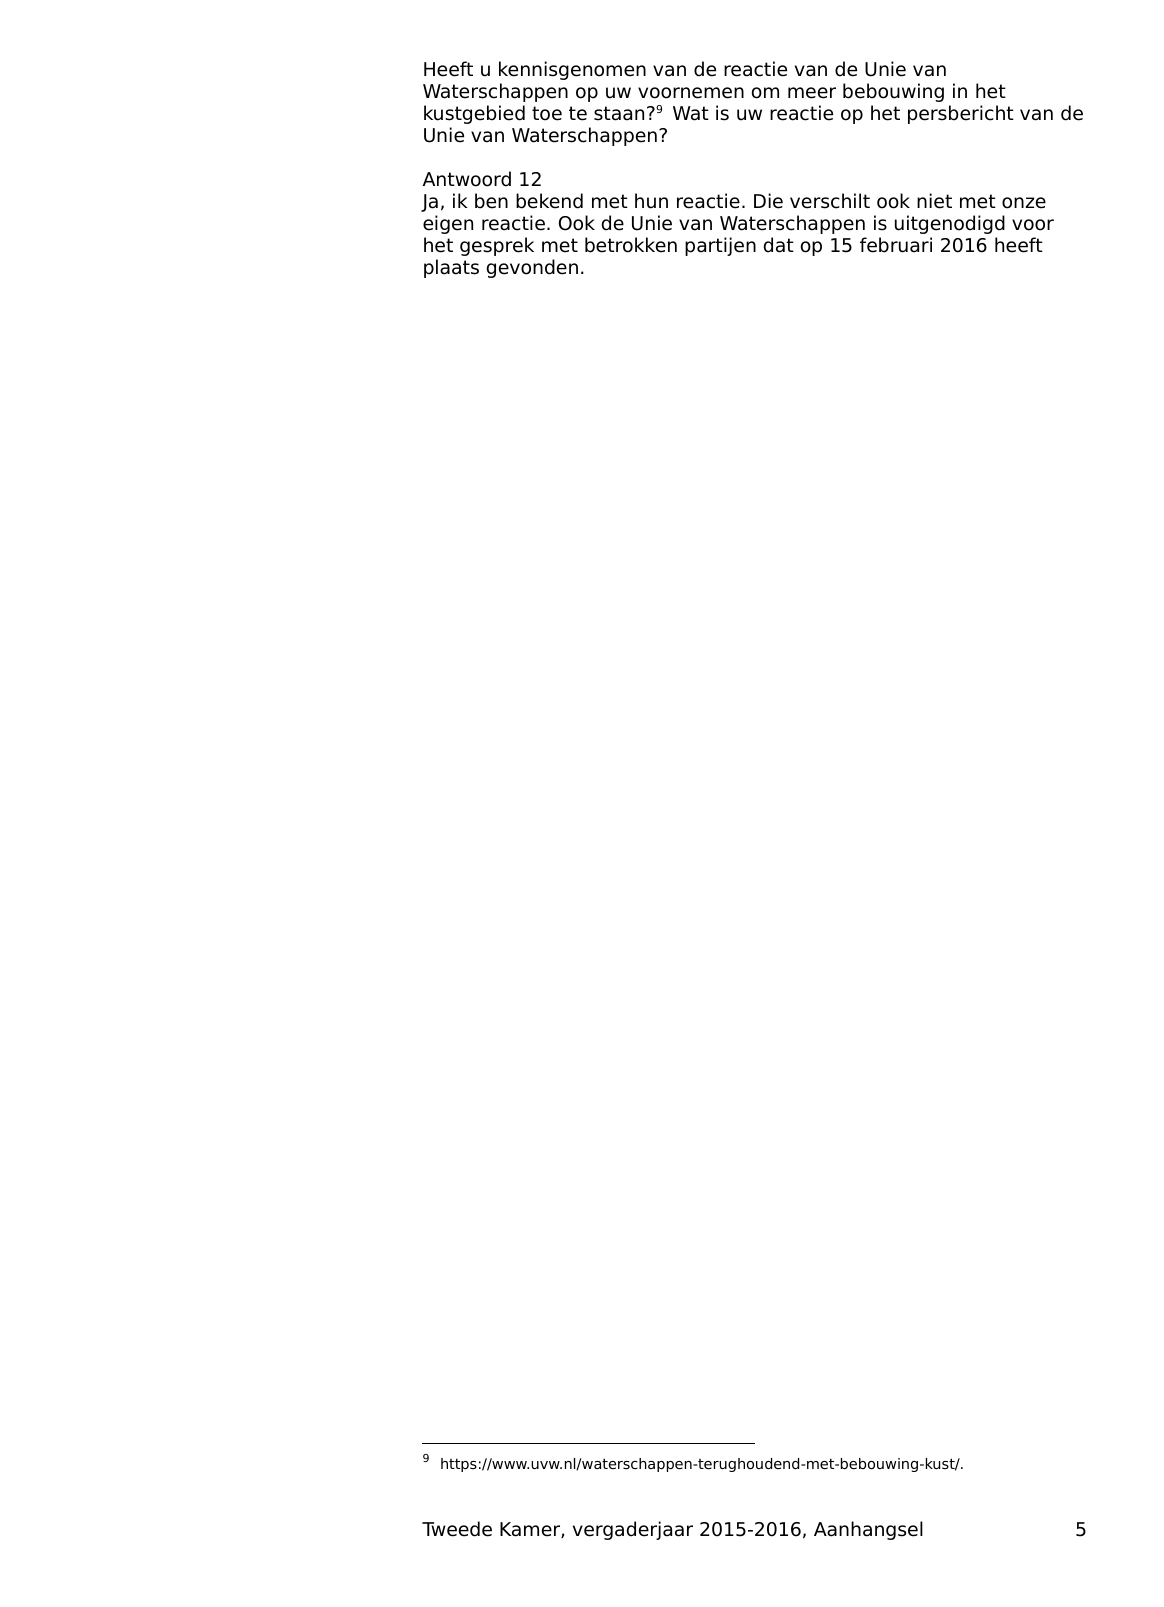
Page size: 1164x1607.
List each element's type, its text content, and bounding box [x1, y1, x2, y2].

text Antwoord 12 [422, 169, 1087, 191]
text Ja, ik ben bekend met hun reactie. Die verschilt ook niet met onze eigen reactie. Ook de Unie van Waterschappen is uitgenodigd voor het gesprek met betrokken partijen dat op 15 februari 2016 heeft plaats gevonden. [422, 191, 1087, 279]
text https://www.uvw.nl/waterschappen-terughoudend-met-bebouwing-kust/. [422, 1452, 1087, 1474]
text Heeft u kennisgenomen van de reactie van de Unie van Waterschappen op uw voornemen om meer bebouwing in het kustgebied toe te staan? Wat is uw reactie op het persbericht van de Unie van Waterschappen? [422, 59, 1087, 147]
